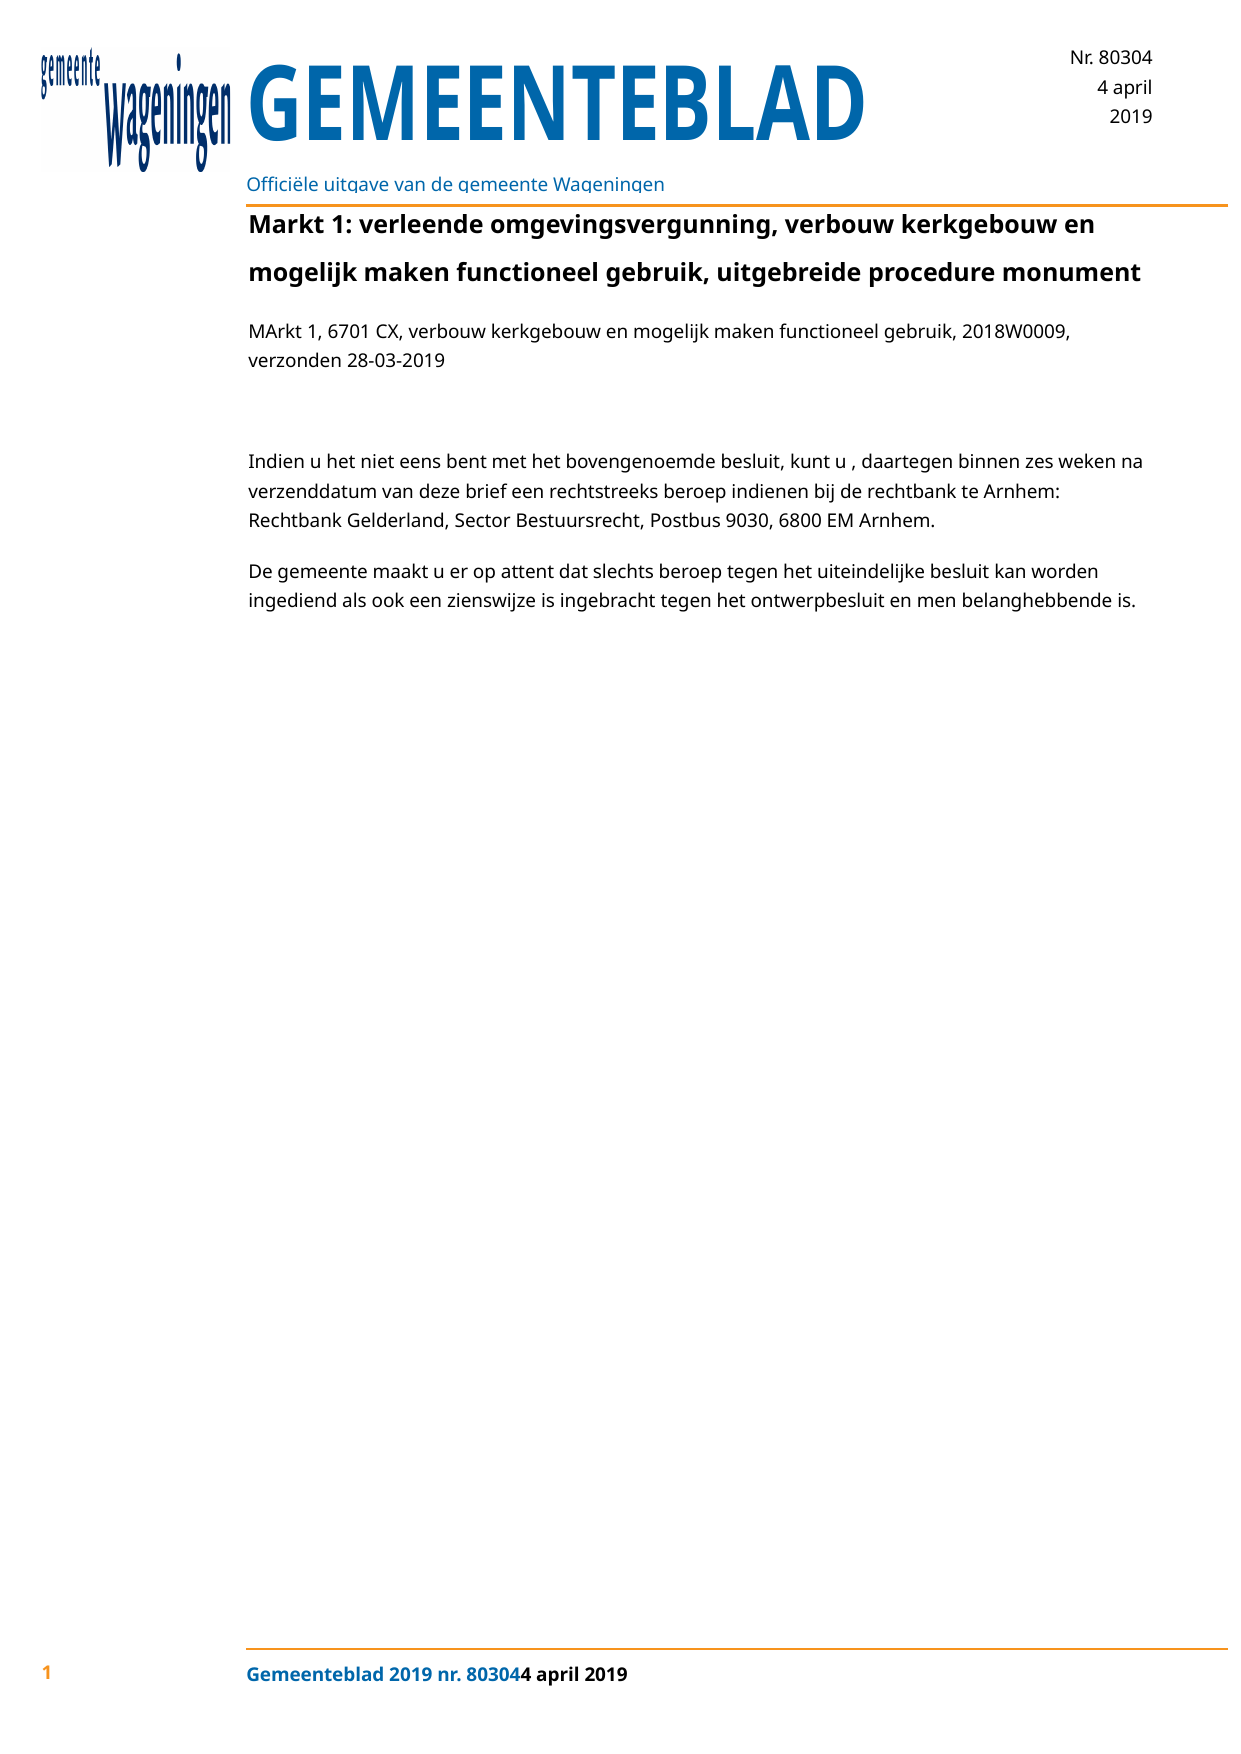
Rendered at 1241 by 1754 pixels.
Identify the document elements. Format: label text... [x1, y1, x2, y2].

text De gemeente maakt u er op attent dat slechts beroep tegen het uiteindelijke besluit kan worden ingediend als ook een zienswijze is ingebracht tegen het ontwerpbesluit en men belanghebbende is. [248, 558, 1152, 613]
text MArkt 1, 6701 CX, verbouw kerkgebouw en mogelijk maken functioneel gebruik, 2018W0009, verzonden 28-03-2019 [248, 318, 1152, 373]
text Indien u het niet eens bent met het bovengenoemde besluit, kunt u , daartegen binnen zes weken na verzenddatum van deze brief een rechtstreeks beroep indienen bij de rechtbank te Arnhem: Rechtbank Gelderland, Sector Bestuursrecht, Postbus 9030, 6800 EM Arnhem. [248, 448, 1152, 533]
picture [41, 47, 231, 172]
text Markt 1: verleende omgevingsvergunning, verbouw kerkgebouw en mogelijk maken functioneel gebruik, uitgebreide procedure monument [248, 207, 1152, 288]
